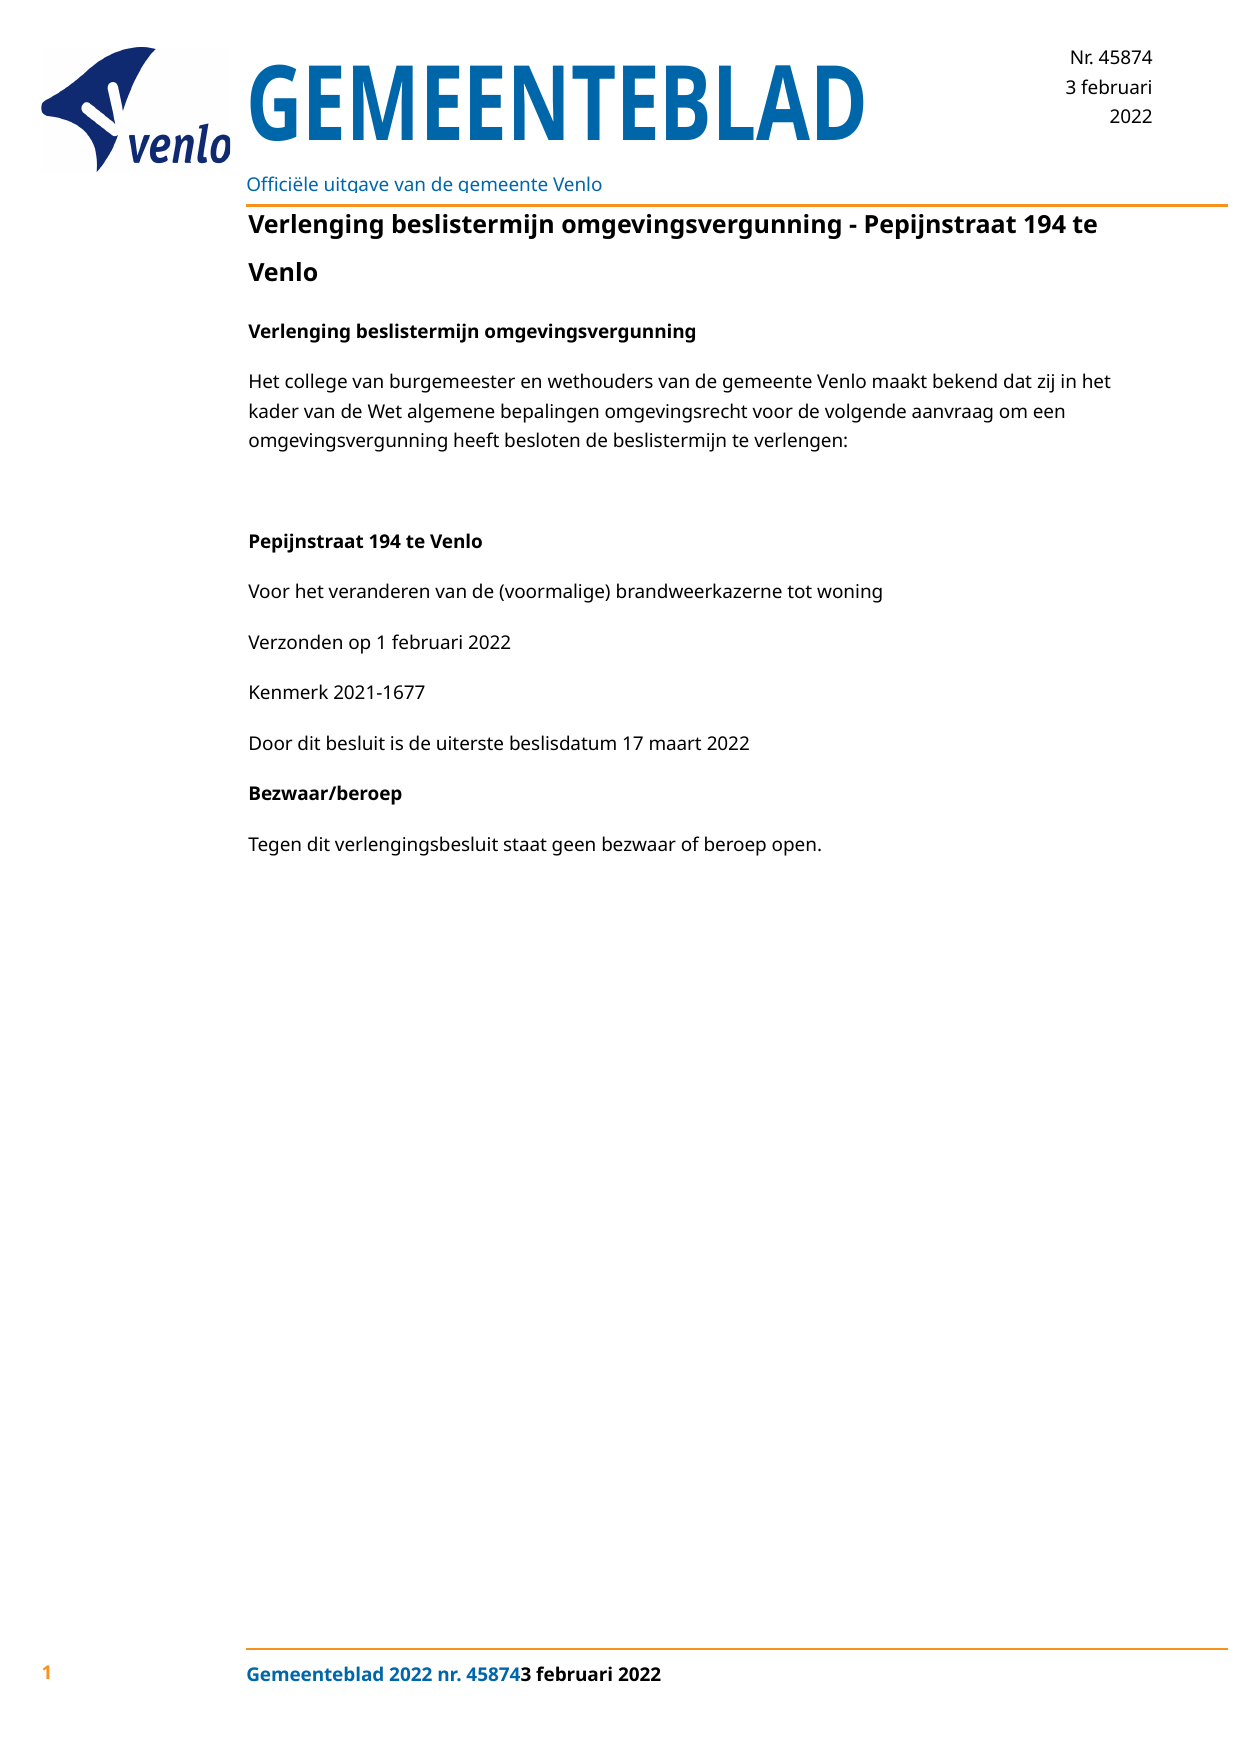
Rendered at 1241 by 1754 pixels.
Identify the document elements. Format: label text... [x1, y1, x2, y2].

text Tegen dit verlengingsbesluit staat geen bezwaar of beroep open. [248, 831, 1152, 857]
text Pepijnstraat 194 te Venlo [248, 528, 1152, 554]
text Verlenging beslistermijn omgevingsvergunning [248, 318, 1152, 344]
text Het college van burgemeester en wethouders van de gemeente Venlo maakt bekend dat zij in het kader van de Wet algemene bepalingen omgevingsrecht voor de volgende aanvraag om een omgevingsvergunning heeft besloten de beslistermijn te verlengen: [248, 368, 1152, 453]
text Kenmerk 2021-1677 [248, 679, 1152, 705]
text Door dit besluit is de uiterste beslisdatum 17 maart 2022 [248, 730, 1152, 756]
text Verzonden op 1 februari 2022 [248, 629, 1152, 655]
text Bezwaar/beroep [248, 780, 1152, 806]
text Voor het veranderen van de (voormalige) brandweerkazerne tot woning [248, 579, 1152, 604]
picture [41, 47, 231, 172]
text Verlenging beslistermijn omgevingsvergunning - Pepijnstraat 194 te Venlo [248, 207, 1152, 288]
